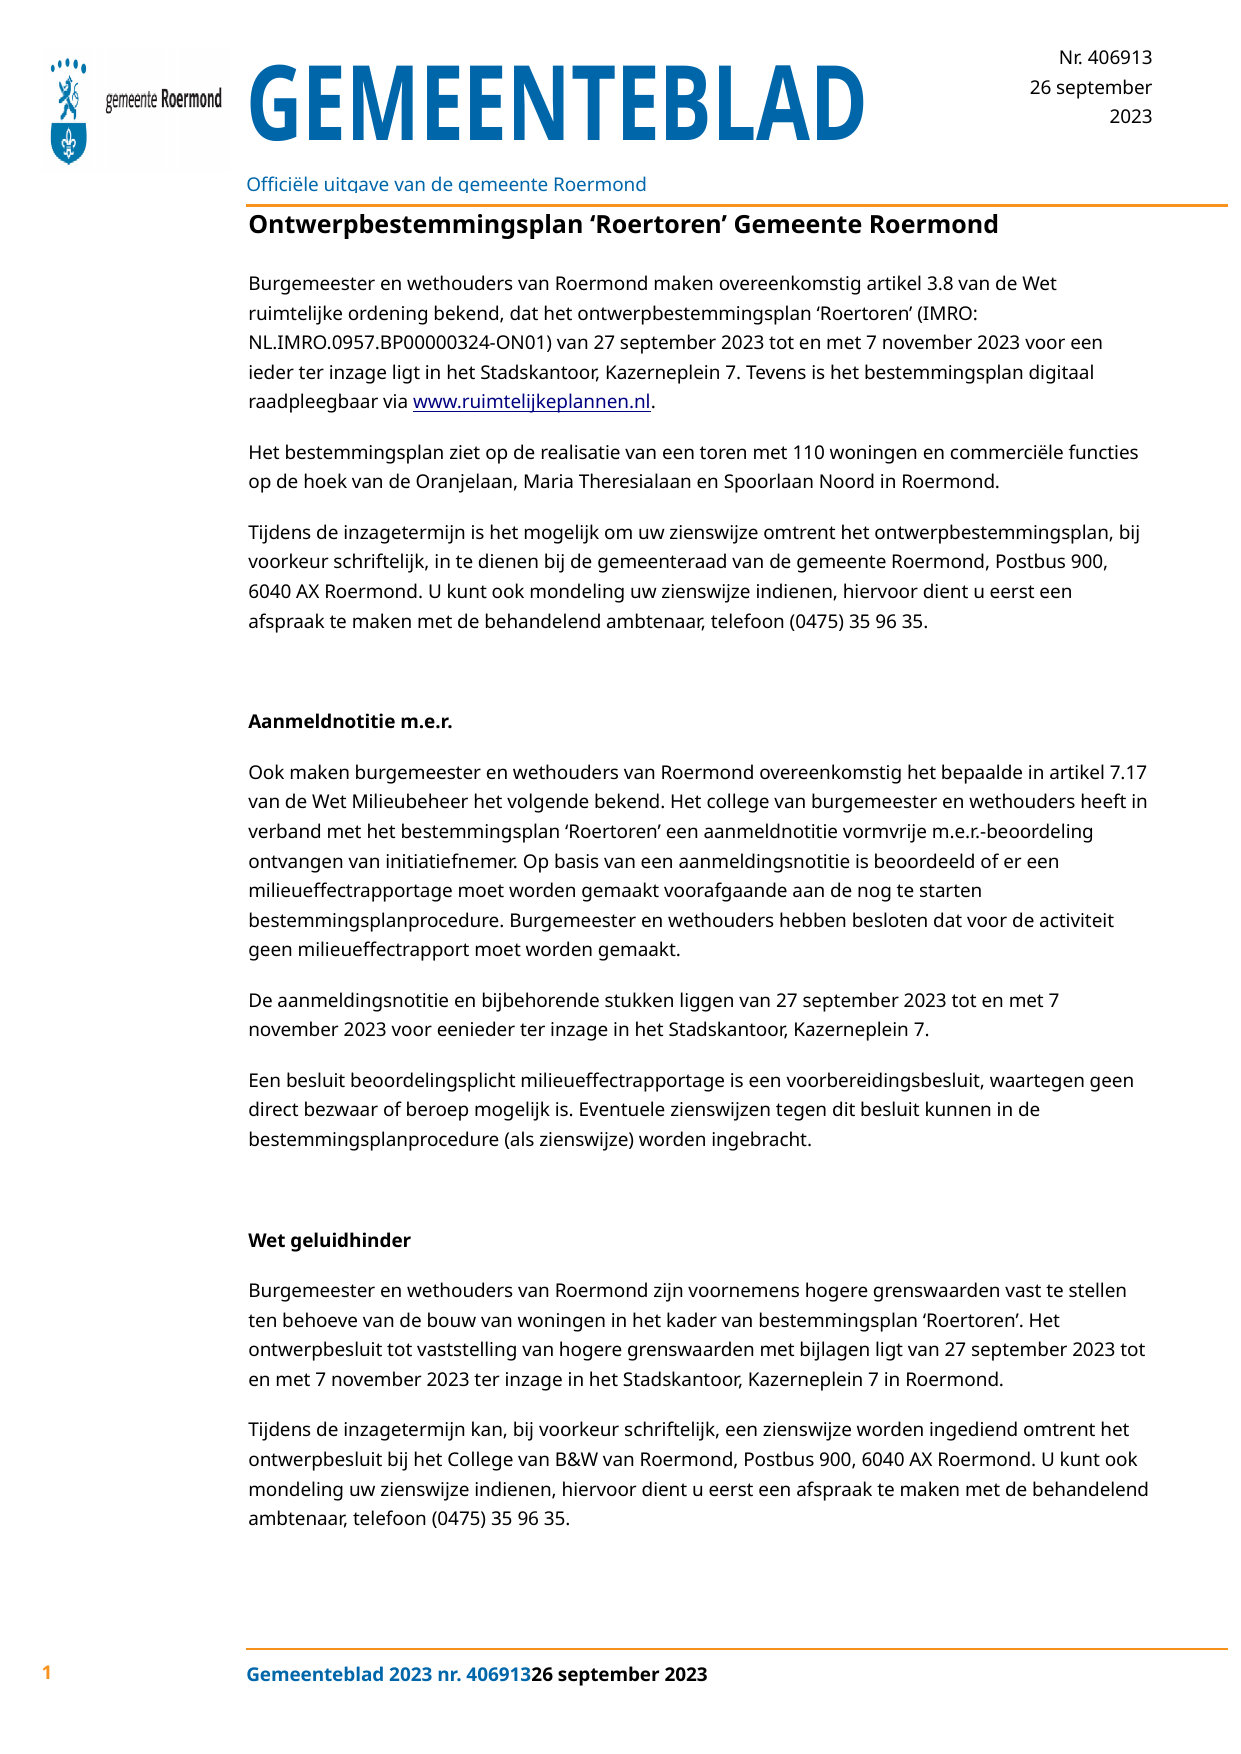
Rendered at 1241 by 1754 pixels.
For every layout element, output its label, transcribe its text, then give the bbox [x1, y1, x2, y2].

text Tijdens de inzagetermijn kan, bij voorkeur schriftelijk, een zienswijze worden ingediend omtrent het ontwerpbesluit bij het College van B&W van Roermond, Postbus 900, 6040 AX Roermond. U kunt ook mondeling uw zienswijze indienen, hiervoor dient u eerst een afspraak te maken met de behandelend ambtenaar, telefoon (0475) 35 96 35. [248, 1417, 1152, 1531]
text Burgemeester en wethouders van Roermond maken overeenkomstig artikel 3.8 van de Wet ruimtelijke ordening bekend, dat het ontwerpbestemmingsplan ‘Roertoren’ (IMRO: NL.IMRO.0957.BP00000324-ON01) van 27 september 2023 tot en met 7 november 2023 voor een ieder ter inzage ligt in het Stadskantoor, Kazerneplein 7. Tevens is het bestemmingsplan digitaal raadpleegbaar via www.ruimtelijkeplannen.nl. [248, 270, 1152, 414]
text Aanmeldnotitie m.e.r. [248, 709, 1152, 734]
picture [41, 47, 231, 172]
text Ook maken burgemeester en wethouders van Roermond overeenkomstig het bepaalde in artikel 7.17 van de Wet Milieubeheer het volgende bekend. Het college van burgemeester en wethouders heeft in verband met het bestemmingsplan ‘Roertoren’ een aanmeldnotitie vormvrije m.e.r.-beoordeling ontvangen van initiatiefnemer. Op basis van een aanmeldingsnotitie is beoordeeld of er een milieueffectrapportage moet worden gemaakt voorafgaande aan de nog te starten bestemmingsplanprocedure. Burgemeester en wethouders hebben besloten dat voor de activiteit geen milieueffectrapport moet worden gemaakt. [248, 759, 1152, 962]
text Het bestemmingsplan ziet op de realisatie van een toren met 110 woningen en commerciële functies op de hoek van de Oranjelaan, Maria Theresialaan en Spoorlaan Noord in Roermond. [248, 439, 1152, 494]
text Burgemeester en wethouders van Roermond zijn voornemens hogere grenswaarden vast te stellen ten behoeve van de bouw van woningen in het kader van bestemmingsplan ‘Roertoren’. Het ontwerpbesluit tot vaststelling van hogere grenswaarden met bijlagen ligt van 27 september 2023 tot en met 7 november 2023 ter inzage in het Stadskantoor, Kazerneplein 7 in Roermond. [248, 1277, 1152, 1392]
text De aanmeldingsnotitie en bijbehorende stukken liggen van 27 september 2023 tot en met 7 november 2023 voor eenieder ter inzage in het Stadskantoor, Kazerneplein 7. [248, 987, 1152, 1042]
text Wet geluidhinder [248, 1227, 1152, 1253]
text Tijdens de inzagetermijn is het mogelijk om uw zienswijze omtrent het ontwerpbestemmingsplan, bij voorkeur schriftelijk, in te dienen bij de gemeenteraad van de gemeente Roermond, Postbus 900, 6040 AX Roermond. U kunt ook mondeling uw zienswijze indienen, hiervoor dient u eerst een afspraak te maken met de behandelend ambtenaar, telefoon (0475) 35 96 35. [248, 519, 1152, 633]
text Een besluit beoordelingsplicht milieueffectrapportage is een voorbereidingsbesluit, waartegen geen direct bezwaar of beroep mogelijk is. Eventuele zienswijzen tegen dit besluit kunnen in de bestemmingsplanprocedure (als zienswijze) worden ingebracht. [248, 1067, 1152, 1152]
text Ontwerpbestemmingsplan ‘Roertoren’ Gemeente Roermond [248, 207, 1152, 241]
